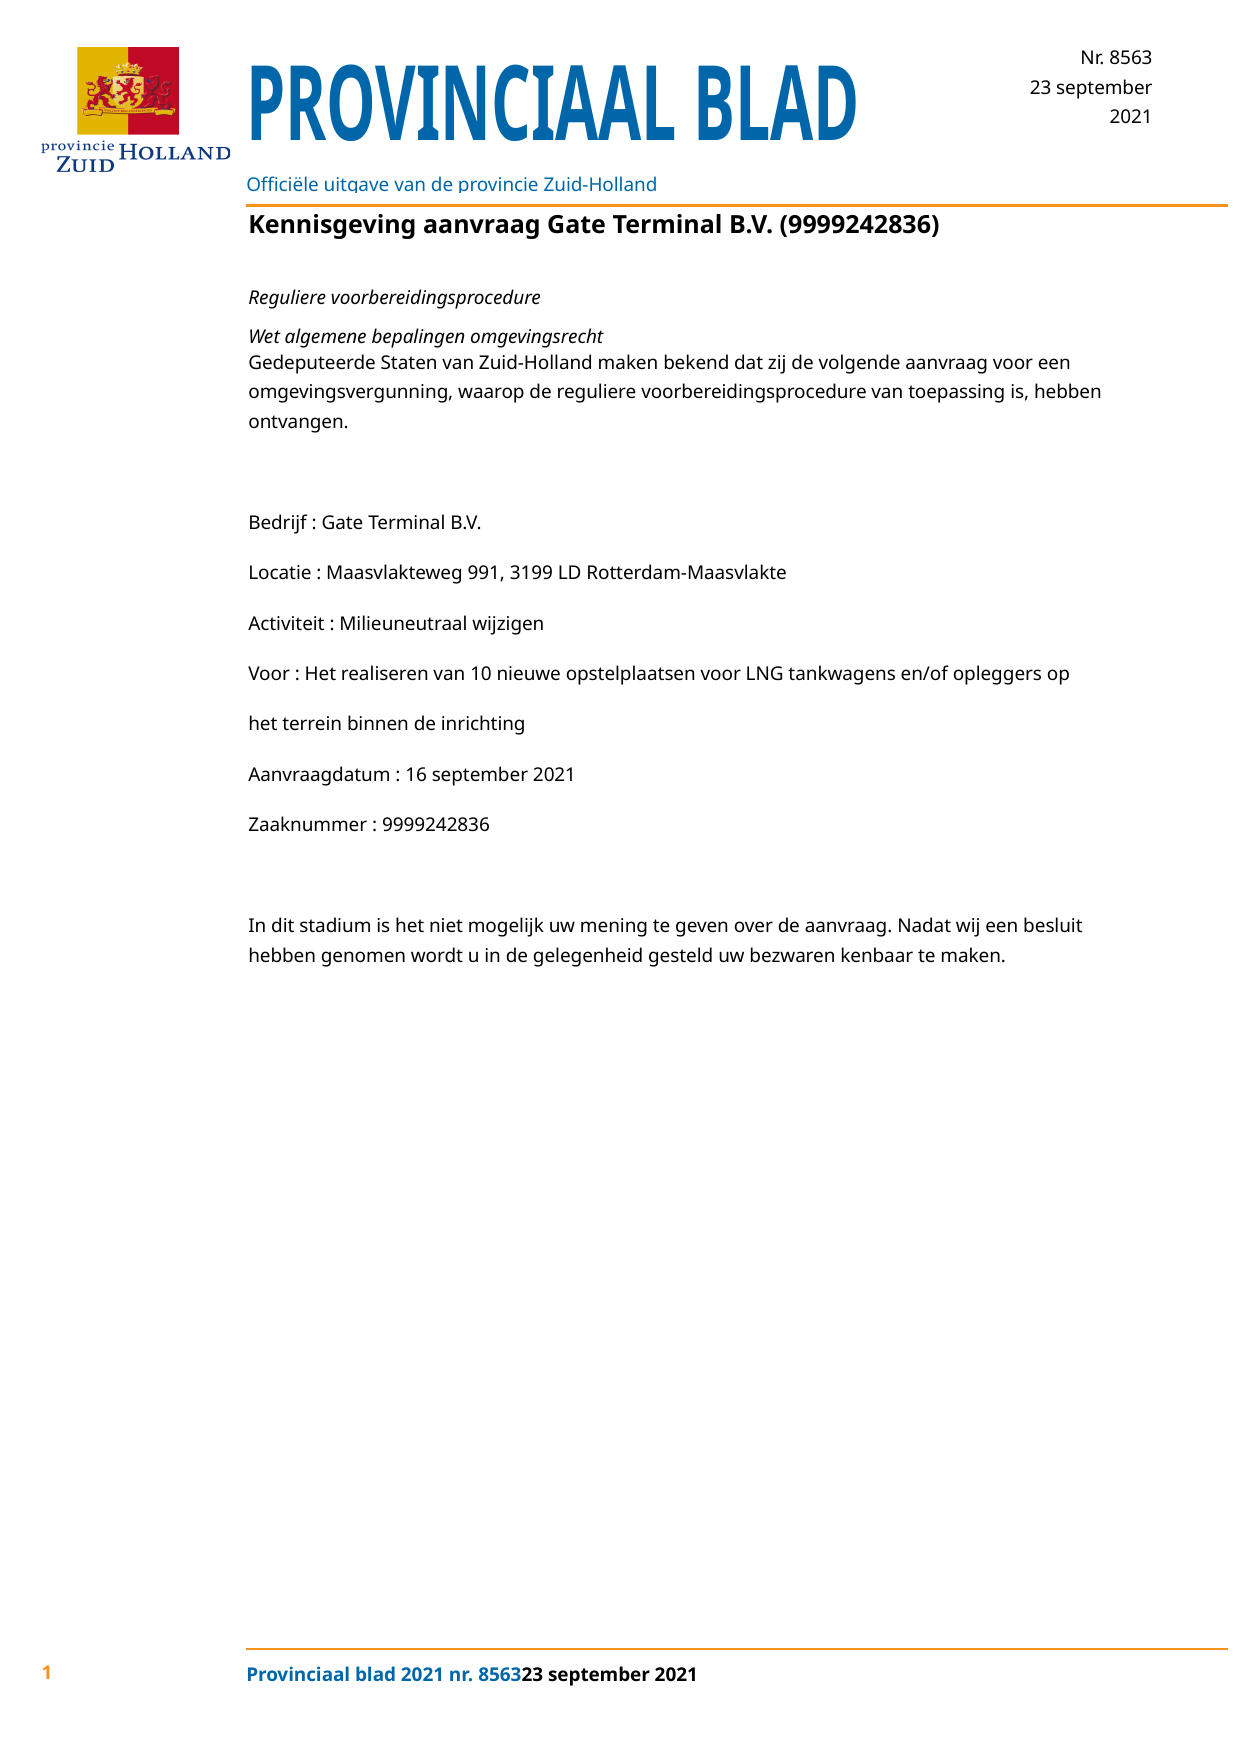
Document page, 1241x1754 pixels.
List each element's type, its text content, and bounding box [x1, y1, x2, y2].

text Gedeputeerde Staten van Zuid-Holland maken bekend dat zij de volgende aanvraag voor een omgevingsvergunning, waarop de reguliere voorbereidingsprocedure van toepassing is, hebben ontvangen. [248, 349, 1152, 434]
text Aanvraagdatum : 16 september 2021 [248, 761, 1152, 787]
text Voor : Het realiseren van 10 nieuwe opstelplaatsen voor LNG tankwagens en/of opleggers op [248, 660, 1152, 686]
text Zaaknummer : 9999242836 [248, 811, 1152, 837]
text Reguliere voorbereidingsprocedure [248, 284, 1152, 309]
text Bedrijf : Gate Terminal B.V. [248, 509, 1152, 534]
text Kennisgeving aanvraag Gate Terminal B.V. (9999242836) [248, 207, 1152, 241]
text het terrein binnen de inrichting [248, 711, 1152, 736]
text Activiteit : Milieuneutraal wijzigen [248, 610, 1152, 635]
text In dit stadium is het niet mogelijk uw mening te geven over de aanvraag. Nadat wij een besluit hebben genomen wordt u in de gelegenheid gesteld uw bezwaren kenbaar te maken. [248, 912, 1152, 967]
text Locatie : Maasvlakteweg 991, 3199 LD Rotterdam-Maasvlakte [248, 559, 1152, 585]
text Wet algemene bepalingen omgevingsrecht [248, 323, 1152, 349]
picture [41, 47, 231, 172]
